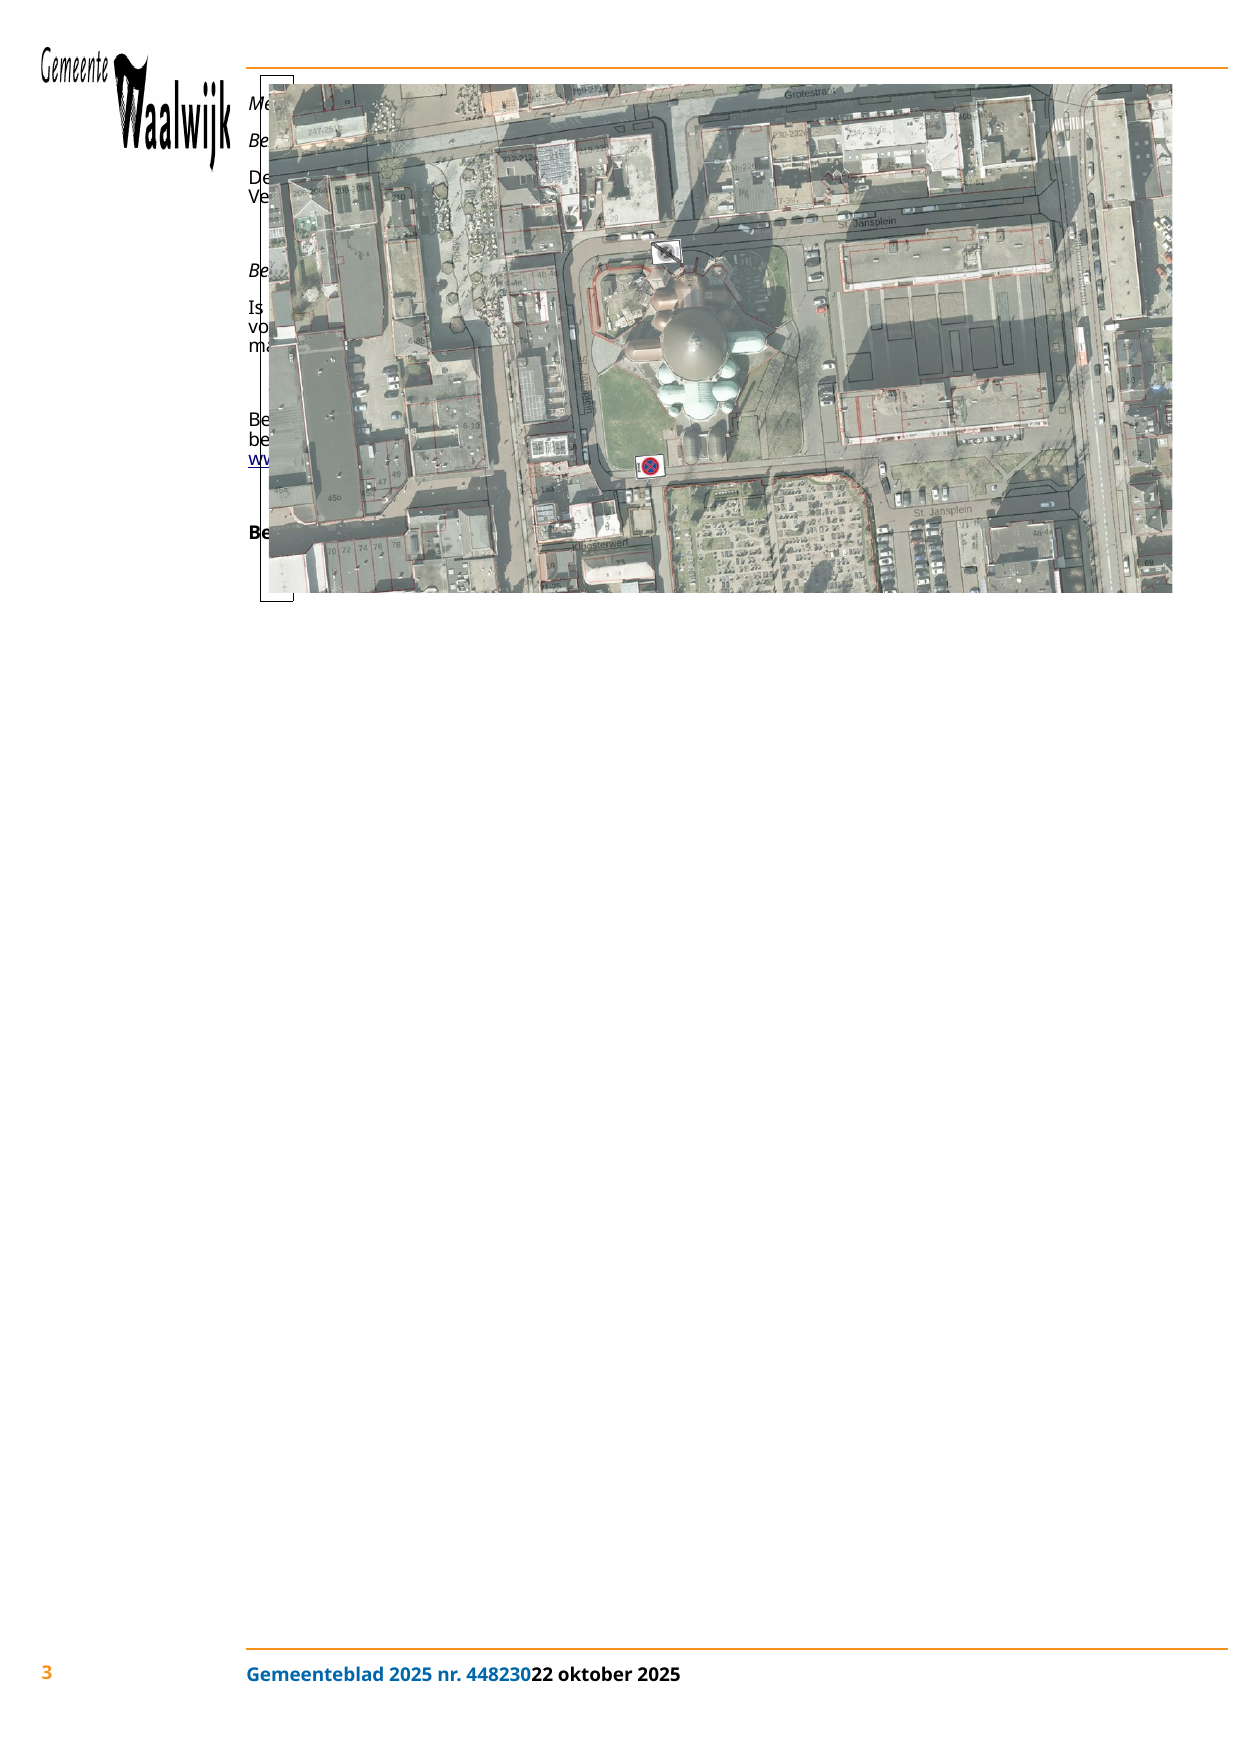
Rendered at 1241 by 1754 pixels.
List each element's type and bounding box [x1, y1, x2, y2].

picture [268, 84, 1173, 593]
picture [41, 47, 231, 172]
